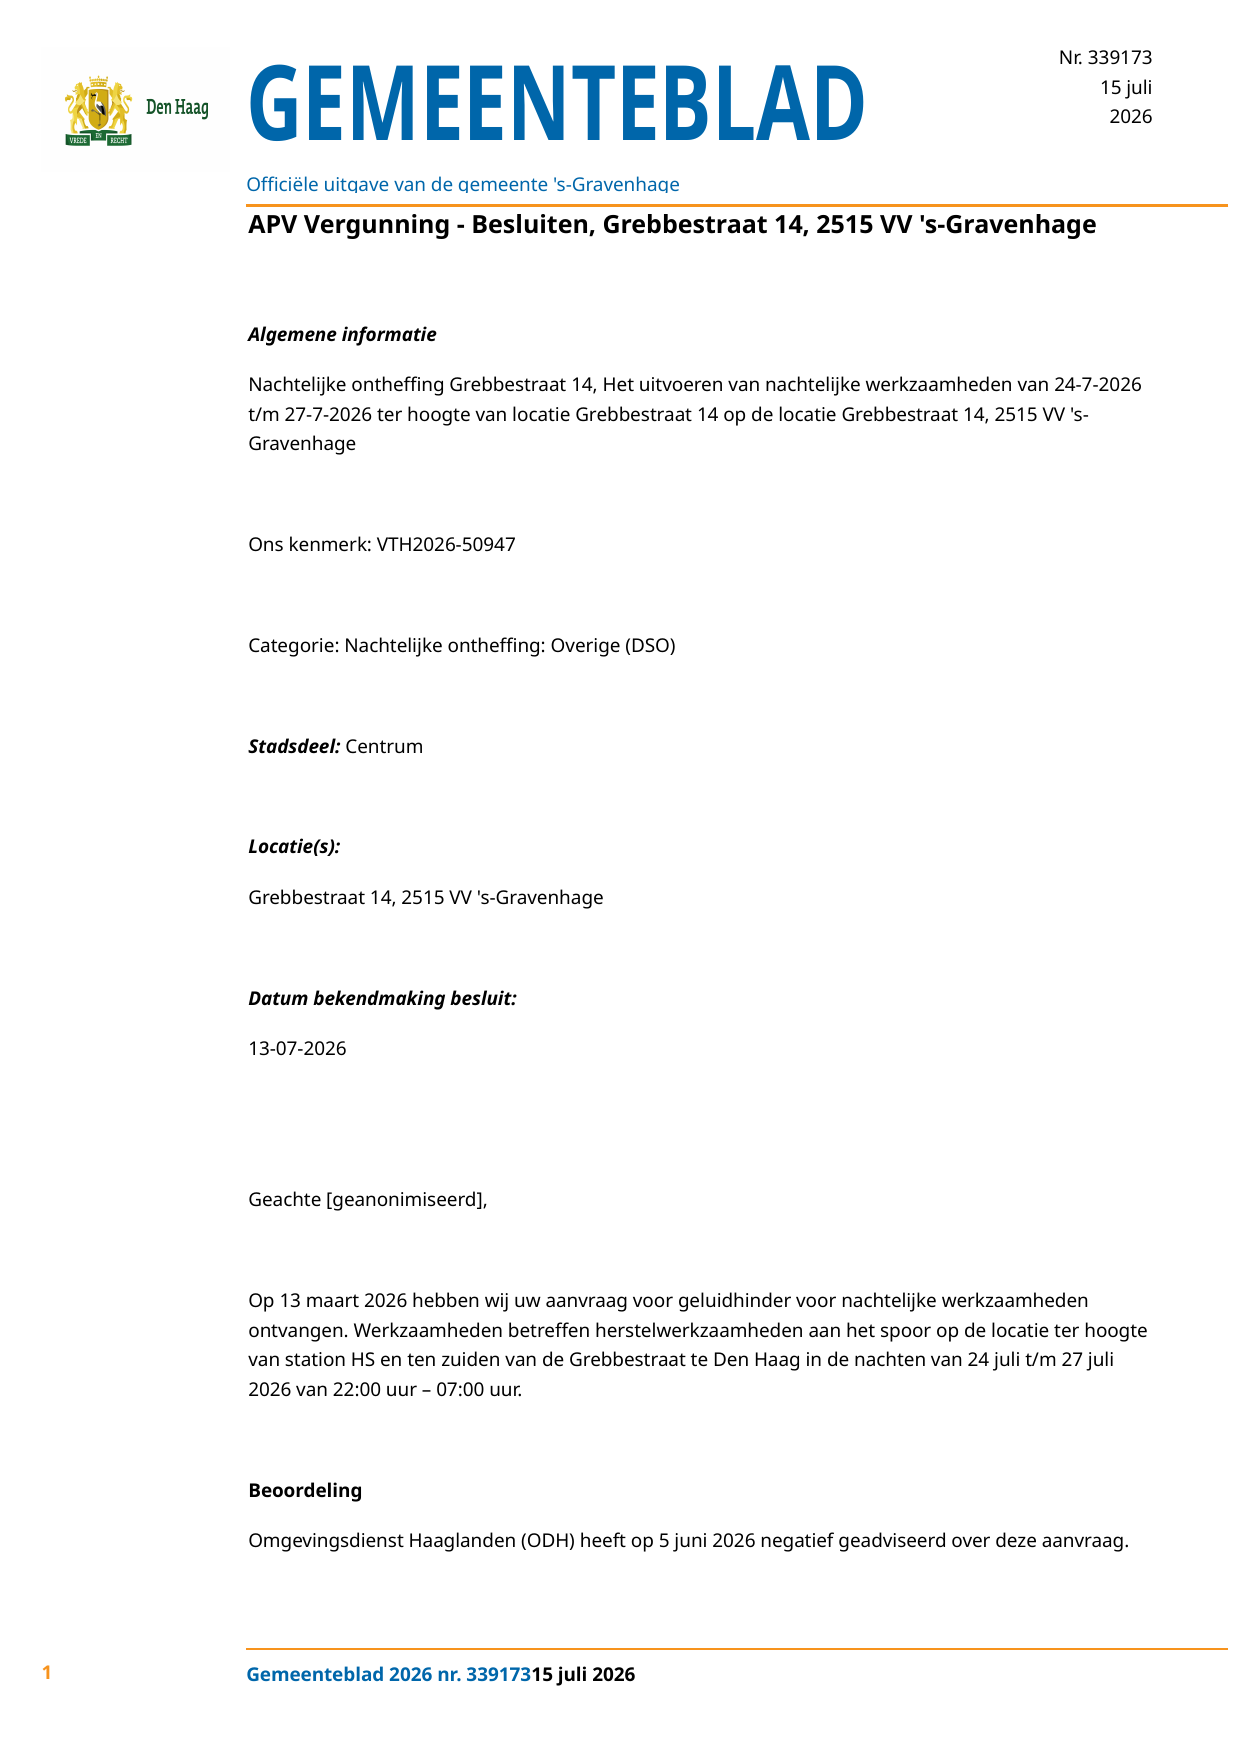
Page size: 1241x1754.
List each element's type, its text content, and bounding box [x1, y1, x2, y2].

text Nachtelijke ontheffing Grebbestraat 14, Het uitvoeren van nachtelijke werkzaamheden van 24-7-2026 t/m 27-7-2026 ter hoogte van locatie Grebbestraat 14 op de locatie Grebbestraat 14, 2515 VV 's-Gravenhage [248, 371, 1152, 456]
text Op 13 maart 2026 hebben wij uw aanvraag voor geluidhinder voor nachtelijke werkzaamheden ontvangen. Werkzaamheden betreffen herstelwerkzaamheden aan het spoor op de locatie ter hoogte van station HS en ten zuiden van de Grebbestraat te Den Haag in de nachten van 24 juli t/m 27 juli 2026 van 22:00 uur – 07:00 uur. [248, 1287, 1152, 1402]
text APV Vergunning - Besluiten, Grebbestraat 14, 2515 VV 's-Gravenhage [248, 207, 1152, 241]
text Locatie(s): [248, 834, 1152, 859]
text Grebbestraat 14, 2515 VV 's-Gravenhage [248, 884, 1152, 910]
text Datum bekendmaking besluit: [248, 985, 1152, 1011]
text Stadsdeel: Centrum [248, 733, 1152, 758]
text 13-07-2026 [248, 1035, 1152, 1061]
text Geachte [geanonimiseerd], [248, 1187, 1152, 1212]
text Ons kenmerk: VTH2026-50947 [248, 531, 1152, 557]
picture [41, 47, 231, 172]
text Omgevingsdienst Haaglanden (ODH) heeft op 5 juni 2026 negatief geadviseerd over deze aanvraag. [248, 1527, 1152, 1553]
text Algemene informatie [248, 321, 1152, 346]
text Categorie: Nachtelijke ontheffing: Overige (DSO) [248, 632, 1152, 658]
text Beoordeling [248, 1477, 1152, 1503]
